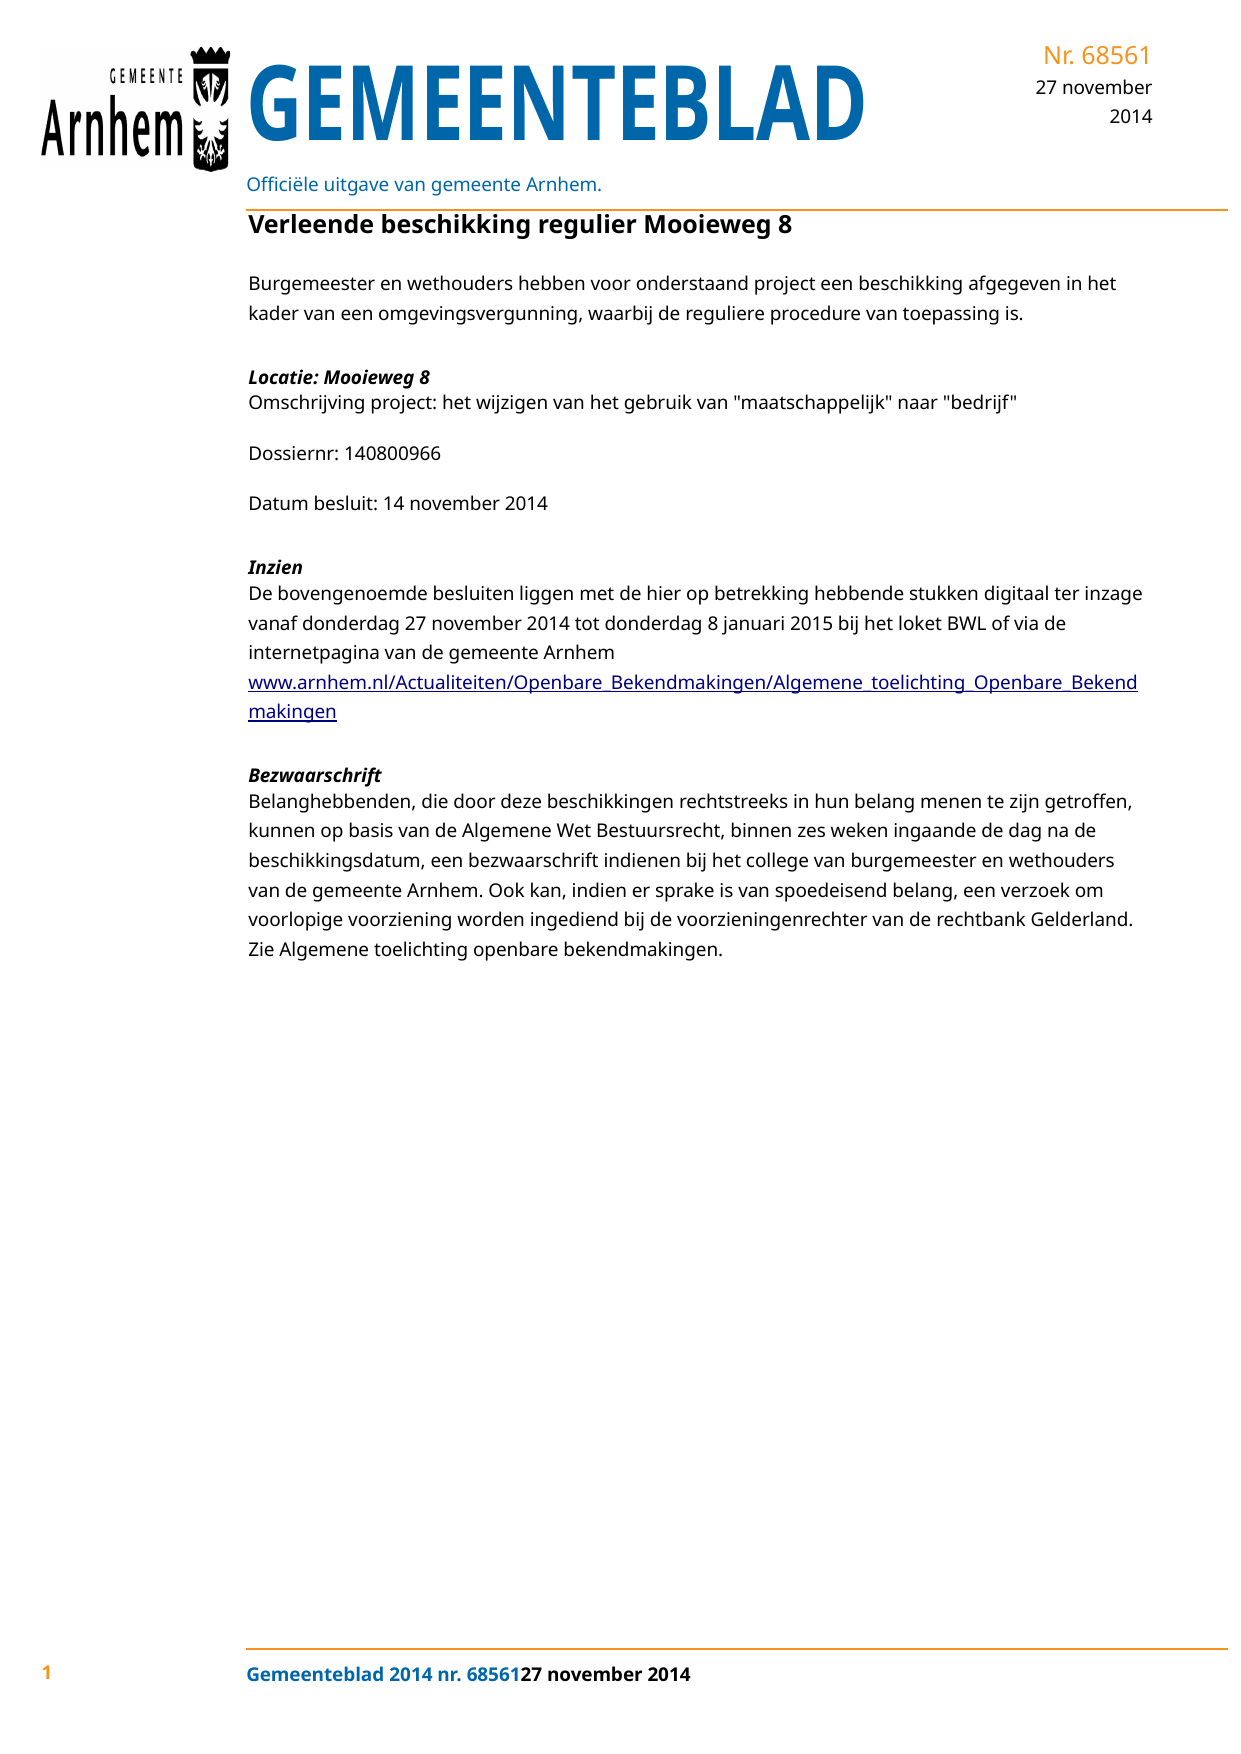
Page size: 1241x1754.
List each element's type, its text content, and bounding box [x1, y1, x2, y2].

text Datum besluit: 14 november 2014 [248, 490, 1152, 516]
text Verleende beschikking regulier Mooieweg 8 [248, 211, 1152, 241]
text Inzien [248, 554, 1152, 580]
text Burgemeester en wethouders hebben voor onderstaand project een beschikking afgegeven in het kader van een omgevingsvergunning, waarbij de reguliere procedure van toepassing is. [248, 270, 1152, 326]
text Dossiernr: 140800966 [248, 440, 1152, 466]
text Omschrijving project: het wijzigen van het gebruik van "maatschappelijk" naar "bedrijf" [248, 389, 1152, 415]
text Belanghebbenden, die door deze beschikkingen rechtstreeks in hun belang menen te zijn getroffen, kunnen op basis van de Algemene Wet Bestuursrecht, binnen zes weken ingaande de dag na de beschikkingsdatum, een bezwaarschrift indienen bij het college van burgemeester en wethouders van de gemeente Arnhem. Ook kan, indien er sprake is van spoedeisend belang, een verzoek om voorlopige voorziening worden ingediend bij de voorzieningenrechter van de rechtbank Gelderland. Zie Algemene toelichting openbare bekendmakingen. [248, 788, 1152, 962]
text De bovengenoemde besluiten liggen met de hier op betrekking hebbende stukken digitaal ter inzage vanaf donderdag 27 november 2014 tot donderdag 8 januari 2015 bij het loket BWL of via de internetpagina van de gemeente Arnhem www.arnhem.nl/Actualiteiten/Openbare_Bekendmakingen/Algemene_toelichting_Openbare_Bekendmakingen [248, 580, 1152, 724]
text Bezwaarschrift [248, 762, 1152, 788]
text Locatie: Mooieweg 8 [248, 364, 1152, 389]
picture [41, 47, 231, 172]
